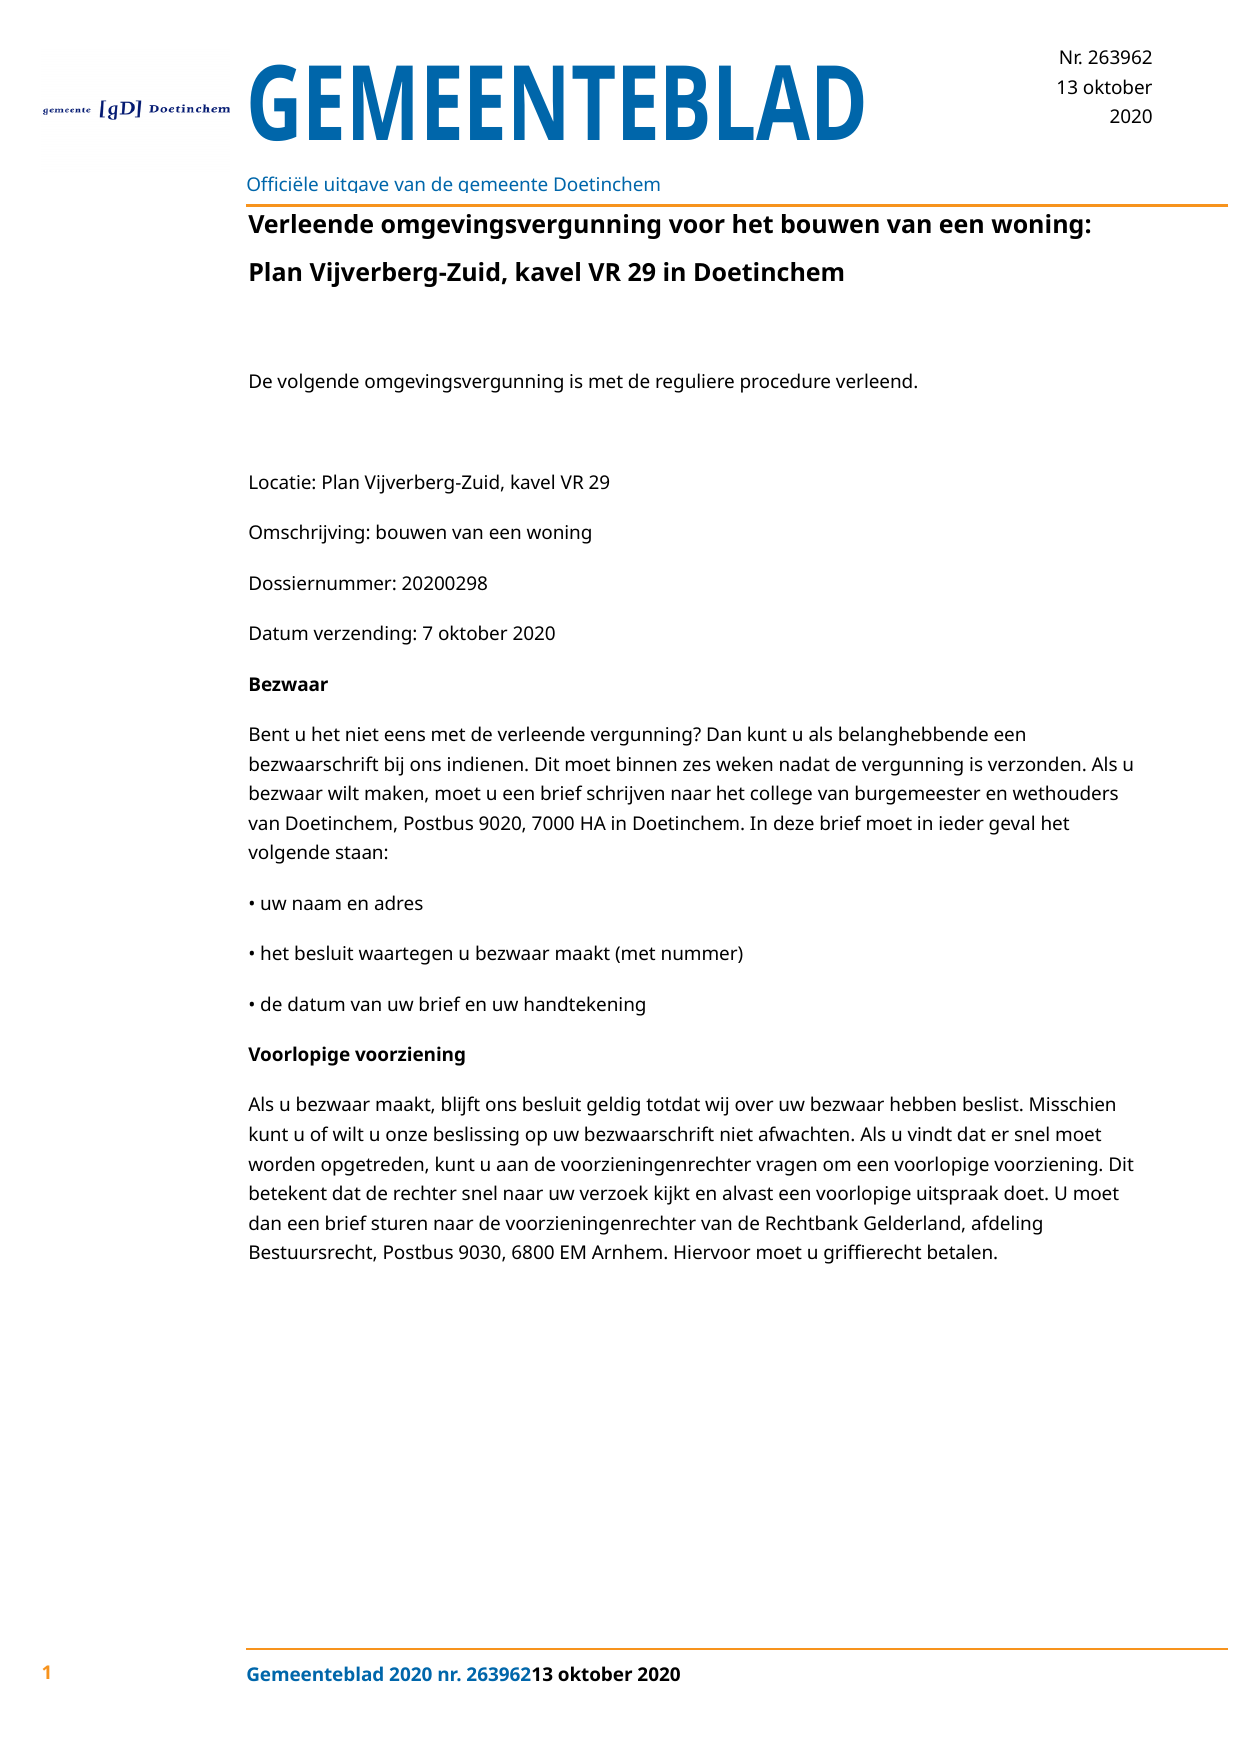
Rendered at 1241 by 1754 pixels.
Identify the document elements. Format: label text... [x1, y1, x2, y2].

text Als u bezwaar maakt, blijft ons besluit geldig totdat wij over uw bezwaar hebben beslist. Misschien kunt u of wilt u onze beslissing op uw bezwaarschrift niet afwachten. Als u vindt dat er snel moet worden opgetreden, kunt u aan de voorzieningenrechter vragen om een voorlopige voorziening. Dit betekent dat de rechter snel naar uw verzoek kijkt en alvast een voorlopige uitspraak doet. U moet dan een brief sturen naar de voorzieningenrechter van de Rechtbank Gelderland, afdeling Bestuursrecht, Postbus 9030, 6800 EM Arnhem. Hiervoor moet u griffierecht betalen. [248, 1092, 1152, 1265]
text De volgende omgevingsvergunning is met de reguliere procedure verleend. [248, 368, 1152, 394]
text Locatie: Plan Vijverberg-Zuid, kavel VR 29 [248, 469, 1152, 495]
text Bent u het niet eens met de verleende vergunning? Dan kunt u als belanghebbende een bezwaarschrift bij ons indienen. Dit moet binnen zes weken nadat de vergunning is verzonden. Als u bezwaar wilt maken, moet u een brief schrijven naar het college van burgemeester en wethouders van Doetinchem, Postbus 9020, 7000 HA in Doetinchem. In deze brief moet in ieder geval het volgende staan: [248, 721, 1152, 865]
text Verleende omgevingsvergunning voor het bouwen van een woning: Plan Vijverberg-Zuid, kavel VR 29 in Doetinchem [248, 207, 1152, 288]
picture [41, 47, 231, 172]
text Datum verzending: 7 oktober 2020 [248, 620, 1152, 646]
text Voorlopige voorziening [248, 1041, 1152, 1067]
text Dossiernummer: 20200298 [248, 570, 1152, 596]
text • het besluit waartegen u bezwaar maakt (met nummer) [248, 940, 1152, 966]
text • uw naam en adres [248, 890, 1152, 916]
text Omschrijving: bouwen van een woning [248, 519, 1152, 545]
text Bezwaar [248, 671, 1152, 697]
text • de datum van uw brief en uw handtekening [248, 991, 1152, 1017]
